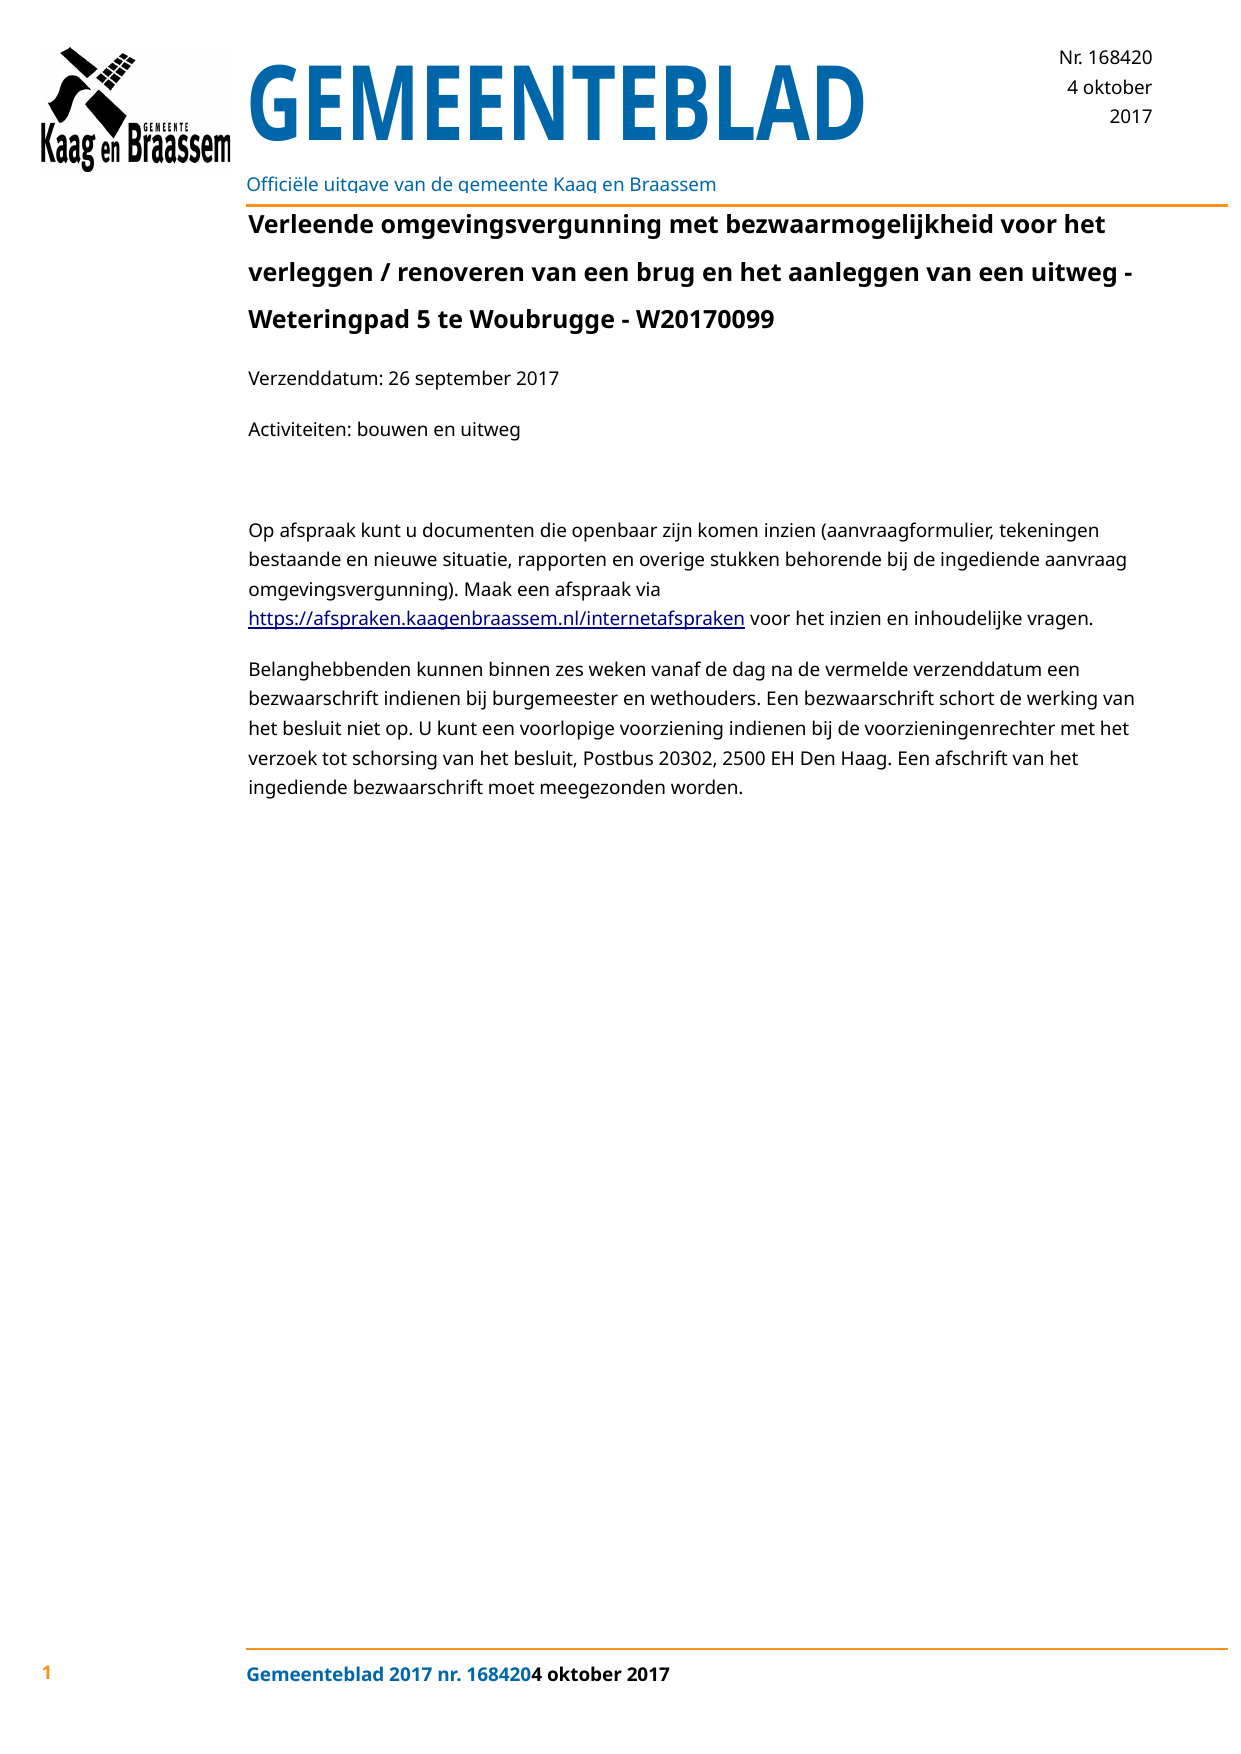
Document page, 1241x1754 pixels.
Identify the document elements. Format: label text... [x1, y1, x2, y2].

text Op afspraak kunt u documenten die openbaar zijn komen inzien (aanvraagformulier, tekeningen bestaande en nieuwe situatie, rapporten en overige stukken behorende bij de ingediende aanvraag omgevingsvergunning). Maak een afspraak via https://afspraken.kaagenbraassem.nl/internetafspraken voor het inzien en inhoudelijke vragen. [248, 517, 1152, 631]
text Activiteiten: bouwen en uitweg [248, 416, 1152, 442]
text Verleende omgevingsvergunning met bezwaarmogelijkheid voor het verleggen / renoveren van een brug en het aanleggen van een uitweg - Weteringpad 5 te Woubrugge - W20170099 [248, 207, 1152, 336]
text Belanghebbenden kunnen binnen zes weken vanaf de dag na de vermelde verzenddatum een bezwaarschrift indienen bij burgemeester en wethouders. Een bezwaarschrift schort de werking van het besluit niet op. U kunt een voorlopige voorziening indienen bij de voorzieningenrechter met het verzoek tot schorsing van het besluit, Postbus 20302, 2500 EH Den Haag. Een afschrift van het ingediende bezwaarschrift moet meegezonden worden. [248, 656, 1152, 800]
picture [41, 47, 231, 172]
text Verzenddatum: 26 september 2017 [248, 366, 1152, 391]
